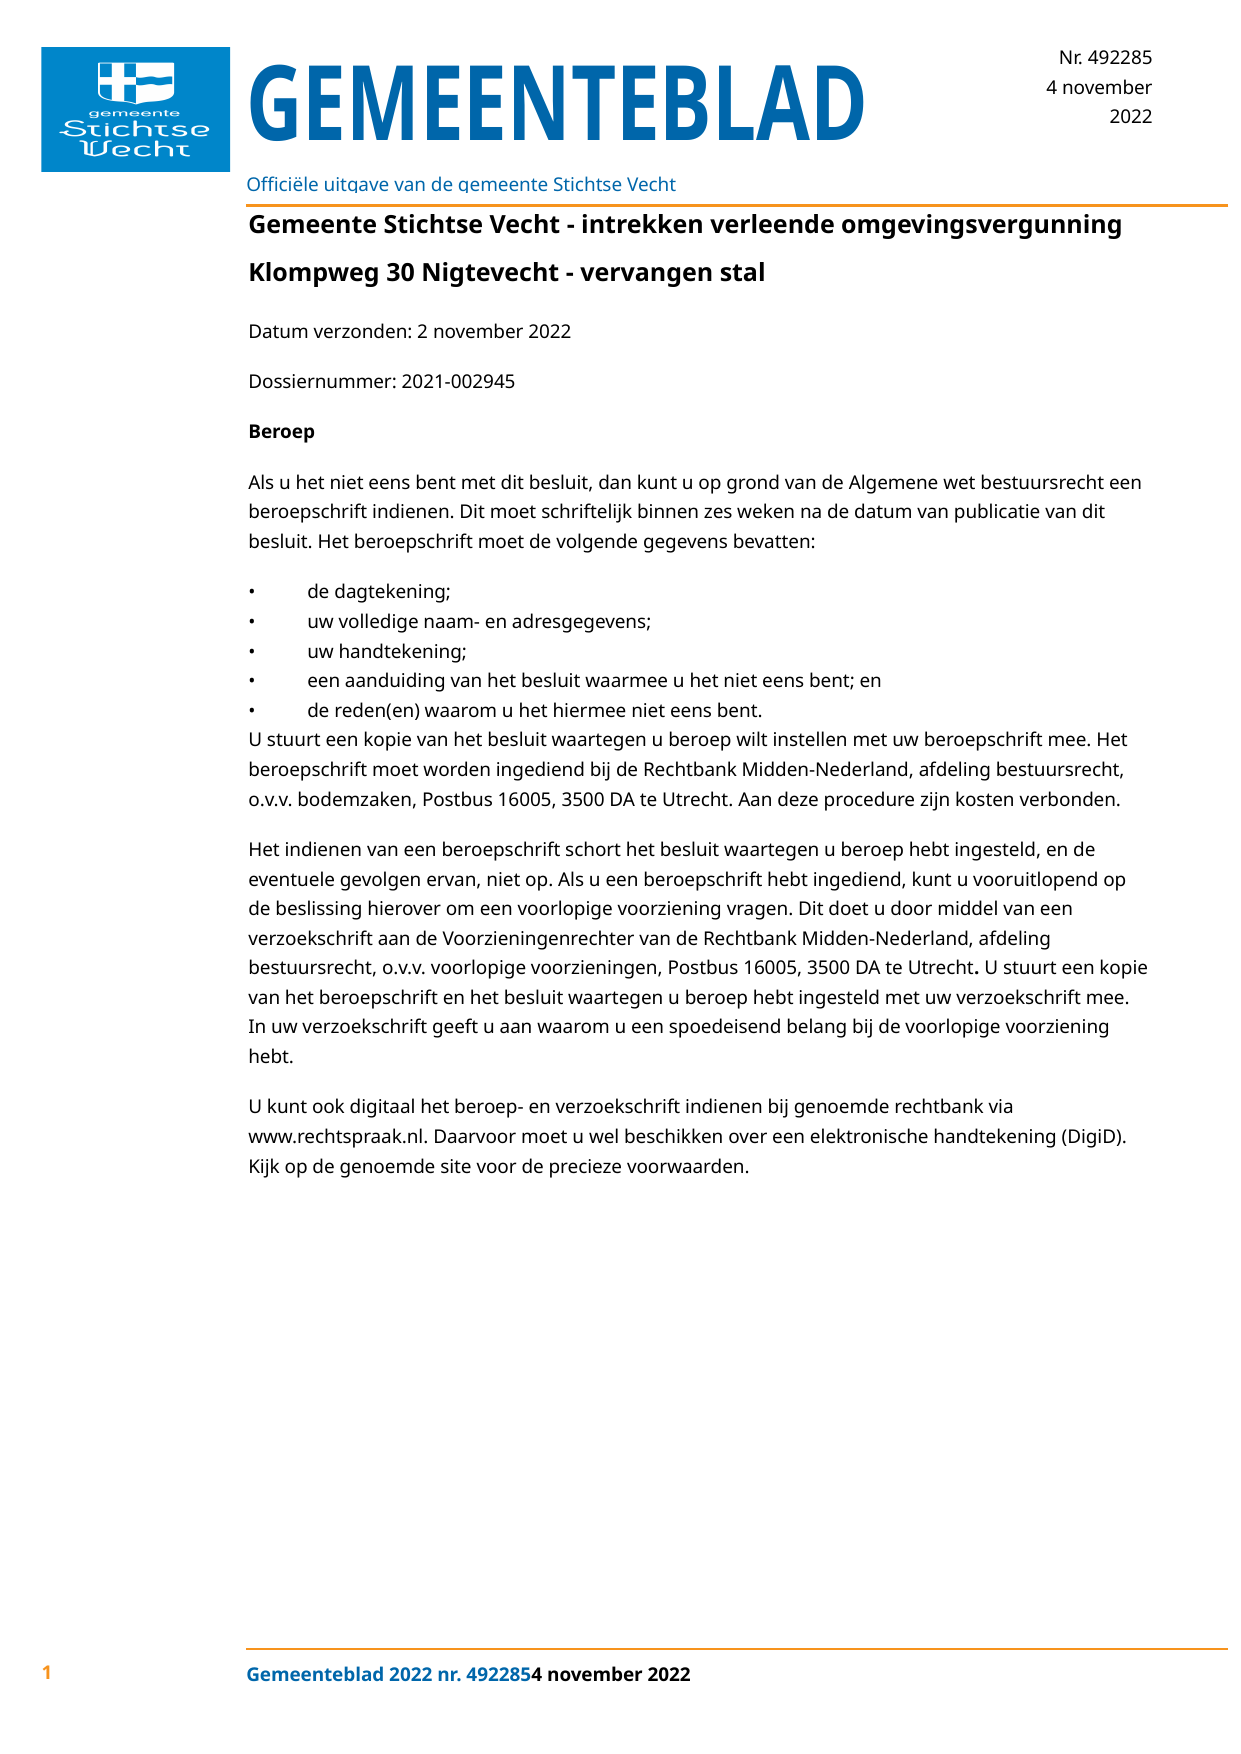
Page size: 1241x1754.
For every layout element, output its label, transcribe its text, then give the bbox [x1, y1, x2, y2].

text Het indienen van een beroepschrift schort het besluit waartegen u beroep hebt ingesteld, en de eventuele gevolgen ervan, niet op. Als u een beroepschrift hebt ingediend, kunt u vooruitlopend op de beslissing hierover om een voorlopige voorziening vragen. Dit doet u door middel van een verzoekschrift aan de Voorzieningenrechter van de Rechtbank Midden-Nederland, afdeling bestuursrecht, o.v.v. voorlopige voorzieningen, Postbus 16005, 3500 DA te Utrecht. U stuurt een kopie van het beroepschrift en het besluit waartegen u beroep hebt ingesteld met uw verzoekschrift mee. In uw verzoekschrift geeft u aan waarom u een spoedeisend belang bij de voorlopige voorziening hebt. [248, 836, 1152, 1069]
text Dossiernummer: 2021-002945 [248, 368, 1152, 394]
text Als u het niet eens bent met dit besluit, dan kunt u op grond van de Algemene wet bestuursrecht een beroepschrift indienen. Dit moet schriftelijk binnen zes weken na de datum van publicatie van dit besluit. Het beroepschrift moet de volgende gegevens bevatten: [248, 469, 1152, 554]
list de reden(en) waarom u het hiermee niet eens bent. [248, 697, 1152, 723]
list een aanduiding van het besluit waarmee u het niet eens bent; en [248, 667, 1152, 693]
list uw handtekening; [248, 638, 1152, 664]
picture [137, 63, 174, 103]
text U stuurt een kopie van het besluit waartegen u beroep wilt instellen met uw beroepschrift mee. Het beroepschrift moet worden ingediend bij de Rechtbank Midden-Nederland, afdeling bestuursrecht, o.v.v. bodemzaken, Postbus 16005, 3500 DA te Utrecht. Aan deze procedure zijn kosten verbonden. [248, 727, 1152, 812]
list de dagtekening; [248, 579, 1152, 604]
text Gemeente Stichtse Vecht - intrekken verleende omgevingsvergunning Klompweg 30 Nigtevecht - vervangen stal [248, 207, 1152, 288]
text Datum verzonden: 2 november 2022 [248, 318, 1152, 344]
list uw volledige naam- en adresgegevens; [248, 608, 1152, 634]
text U kunt ook digitaal het beroep- en verzoekschrift indienen bij genoemde rechtbank via www.rechtspraak.nl. Daarvoor moet u wel beschikken over een elektronische handtekening (DigiD). Kijk op de genoemde site voor de precieze voorwaarden. [248, 1094, 1152, 1179]
text Beroep [248, 419, 1152, 444]
picture [99, 63, 135, 101]
